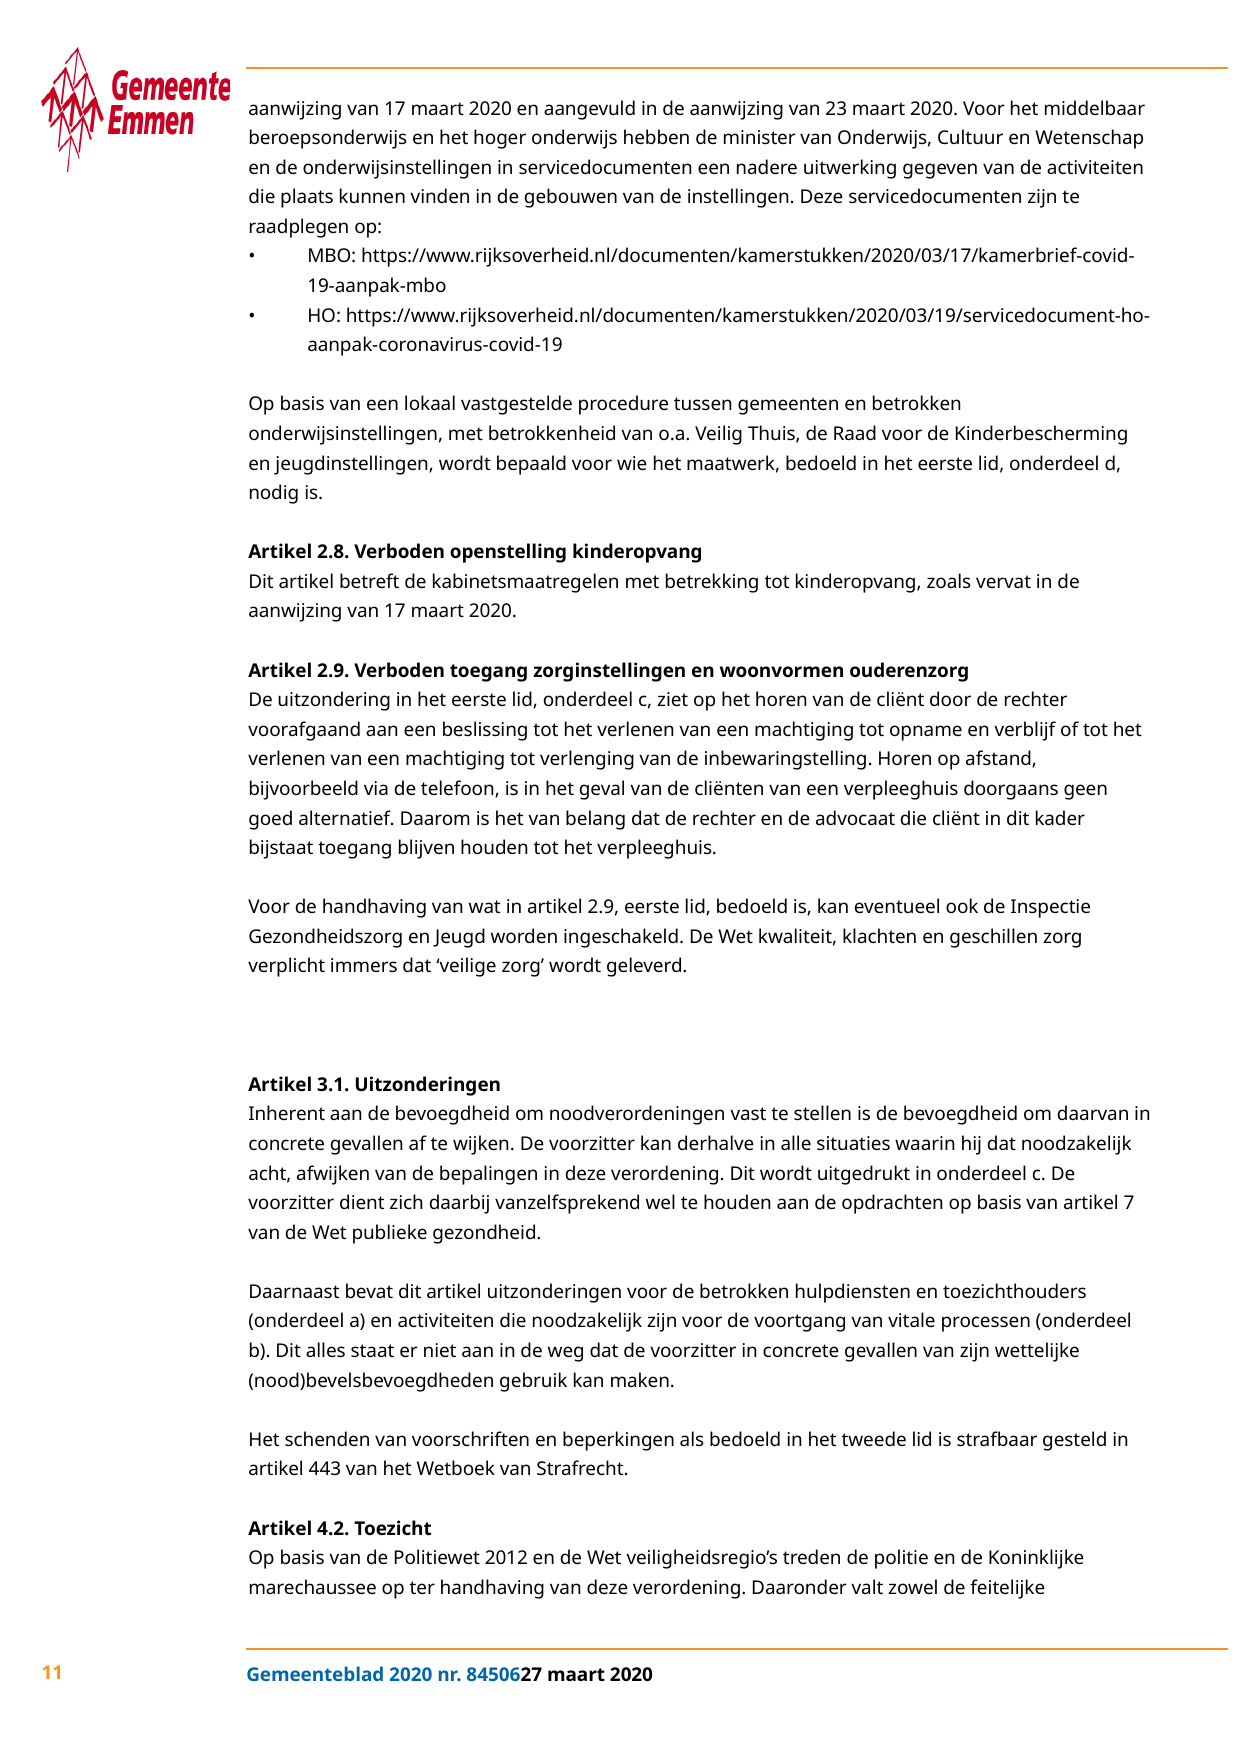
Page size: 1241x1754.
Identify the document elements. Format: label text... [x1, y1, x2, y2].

text Daarnaast bevat dit artikel uitzonderingen voor de betrokken hulpdiensten en toezichthouders (onderdeel a) en activiteiten die noodzakelijk zijn voor de voortgang van vitale processen (onderdeel b). Dit alles staat er niet aan in de weg dat de voorzitter in concrete gevallen van zijn wettelijke (nood)bevelsbevoegdheden gebruik kan maken. [248, 1278, 1152, 1393]
text Voor de handhaving van wat in artikel 2.9, eerste lid, bedoeld is, kan eventueel ook de Inspectie Gezondheidszorg en Jeugd worden ingeschakeld. De Wet kwaliteit, klachten en geschillen zorg verplicht immers dat ‘veilige zorg’ wordt geleverd. [248, 893, 1152, 978]
text Inherent aan de bevoegdheid om noodverordeningen vast te stellen is de bevoegdheid om daarvan in concrete gevallen af te wijken. De voorzitter kan derhalve in alle situaties waarin hij dat noodzakelijk acht, afwijken van de bepalingen in deze verordening. Dit wordt uitgedrukt in onderdeel c. De voorzitter dient zich daarbij vanzelfsprekend wel te houden aan de opdrachten op basis van artikel 7 van de Wet publieke gezondheid. [248, 1101, 1152, 1245]
text aanwijzing van 17 maart 2020 en aangevuld in de aanwijzing van 23 maart 2020. Voor het middelbaar beroepsonderwijs en het hoger onderwijs hebben de minister van Onderwijs, Cultuur en Wetenschap en de onderwijsinstellingen in servicedocumenten een nadere uitwerking gegeven van de activiteiten die plaats kunnen vinden in de gebouwen van de instellingen. Deze servicedocumenten zijn te raadplegen op: [248, 95, 1152, 239]
text Artikel 4.2. Toezicht [248, 1515, 1152, 1541]
text Op basis van een lokaal vastgestelde procedure tussen gemeenten en betrokken onderwijsinstellingen, met betrokkenheid van o.a. Veilig Thuis, de Raad voor de Kinderbescherming en jeugdinstellingen, wordt bepaald voor wie het maatwerk, bedoeld in het eerste lid, onderdeel d, nodig is. [248, 391, 1152, 505]
text Artikel 2.9. Verboden toegang zorginstellingen en woonvormen ouderenzorg [248, 657, 1152, 683]
list MBO: https://www.rijksoverheid.nl/documenten/kamerstukken/2020/03/17/kamerbrief-covid-19-aanpak-mbo [248, 243, 1152, 298]
list HO: https://www.rijksoverheid.nl/documenten/kamerstukken/2020/03/19/servicedocument-ho-aanpak-coronavirus-covid-19 [248, 302, 1152, 357]
picture [41, 47, 231, 172]
text Dit artikel betreft de kabinetsmaatregelen met betrekking tot kinderopvang, zoals vervat in de aanwijzing van 17 maart 2020. [248, 568, 1152, 623]
text Het schenden van voorschriften en beperkingen als bedoeld in het tweede lid is strafbaar gesteld in artikel 443 van het Wetboek van Strafrecht. [248, 1426, 1152, 1481]
text Artikel 3.1. Uitzonderingen [248, 1071, 1152, 1097]
text Op basis van de Politiewet 2012 en de Wet veiligheidsregio’s treden de politie en de Koninklijke marechaussee op ter handhaving van deze verordening. Daaronder valt zowel de feitelijke [248, 1544, 1152, 1600]
text Artikel 2.8. Verboden openstelling kinderopvang [248, 538, 1152, 564]
text De uitzondering in het eerste lid, onderdeel c, ziet op het horen van de cliënt door de rechter voorafgaand aan een beslissing tot het verlenen van een machtiging tot opname en verblijf of tot het verlenen van een machtiging tot verlenging van de inbewaringstelling. Horen op afstand, bijvoorbeeld via de telefoon, is in het geval van de cliënten van een verpleeghuis doorgaans geen goed alternatief. Daarom is het van belang dat de rechter en de advocaat die cliënt in dit kader bijstaat toegang blijven houden tot het verpleeghuis. [248, 686, 1152, 860]
